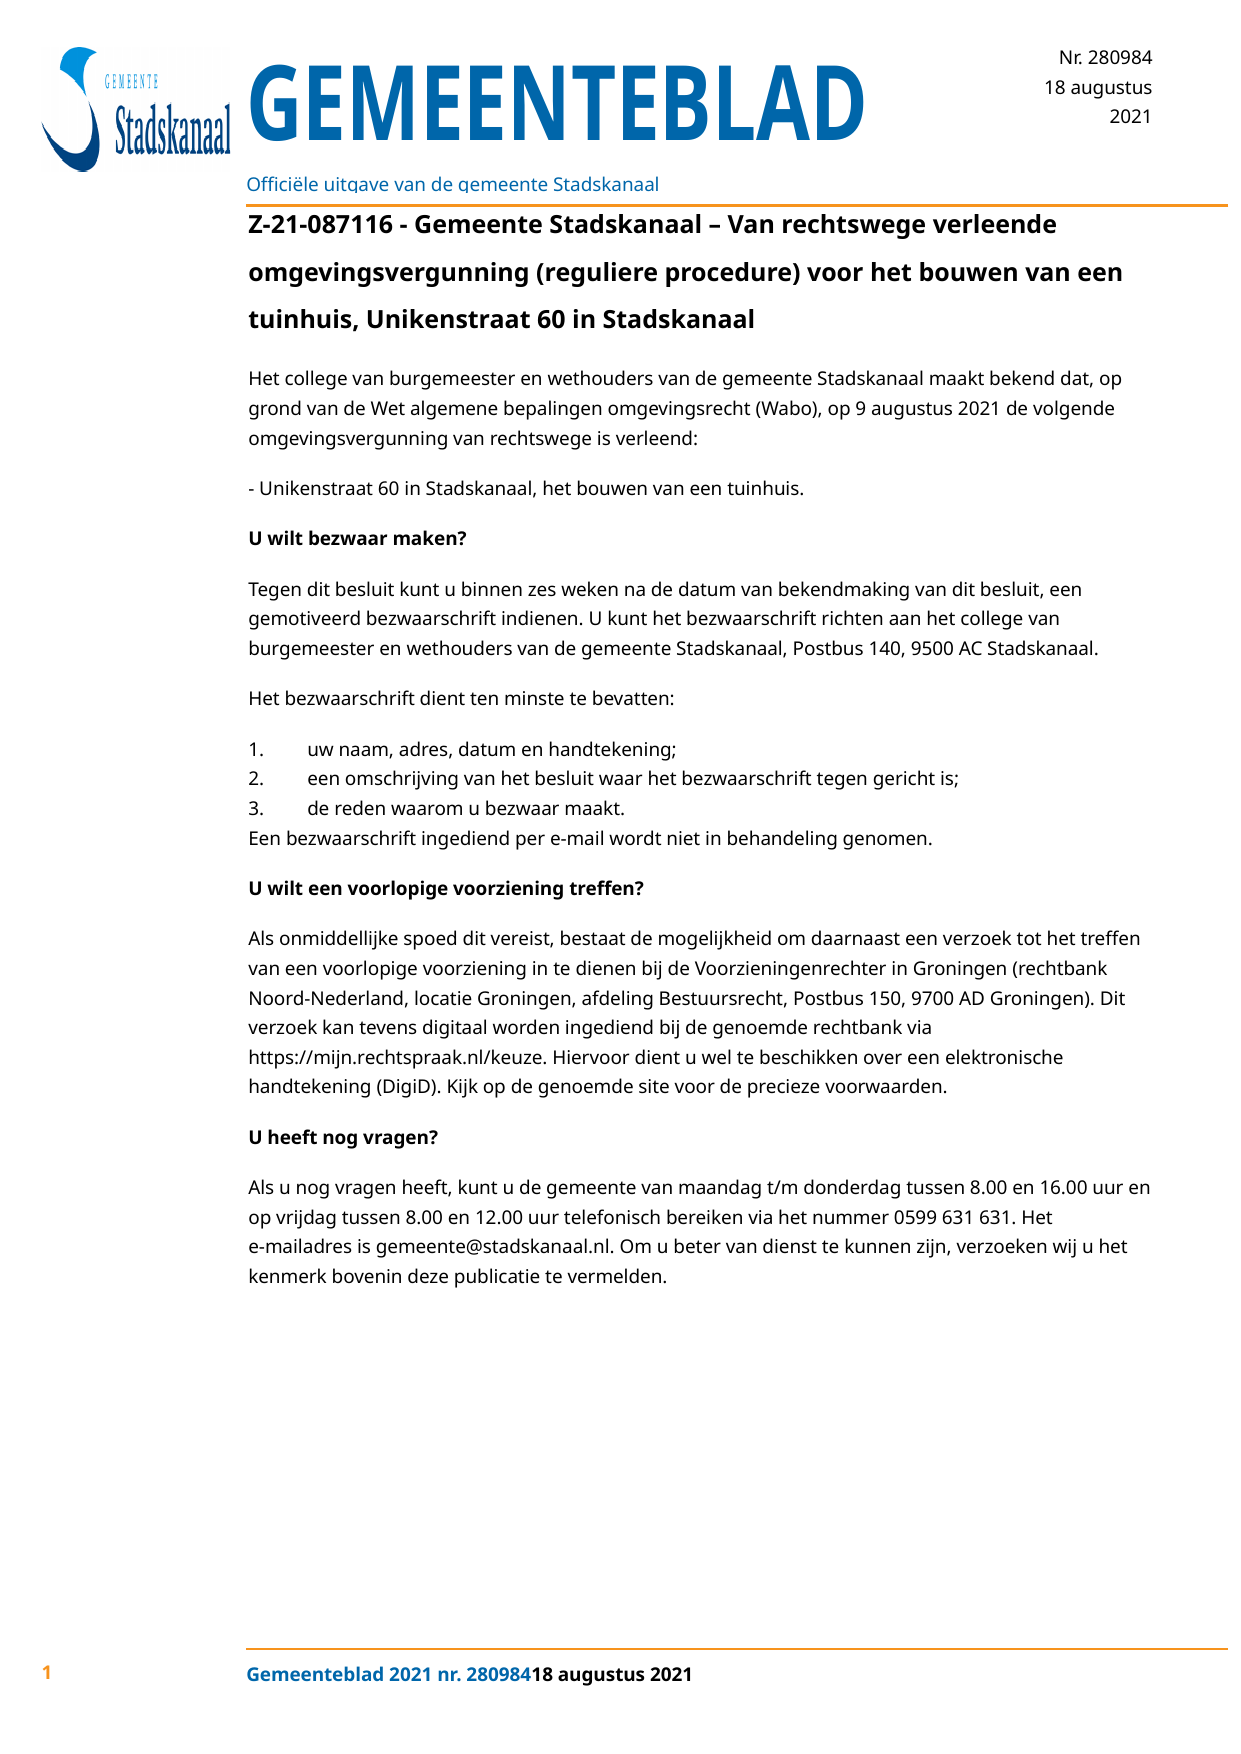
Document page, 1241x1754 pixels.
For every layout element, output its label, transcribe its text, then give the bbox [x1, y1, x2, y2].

text U wilt bezwaar maken? [248, 526, 1152, 551]
list de reden waarom u bezwaar maakt. [248, 795, 1152, 821]
text Als u nog vragen heeft, kunt u de gemeente van maandag t/m donderdag tussen 8.00 en 16.00 uur en op vrijdag tussen 8.00 en 12.00 uur telefonisch bereiken via het nummer 0599 631 631. Het e‑mailadres is gemeente@stadskanaal.nl. Om u beter van dienst te kunnen zijn, verzoeken wij u het kenmerk bovenin deze publicatie te vermelden. [248, 1174, 1152, 1289]
text Het bezwaarschrift dient ten minste te bevatten: [248, 686, 1152, 711]
text Tegen dit besluit kunt u binnen zes weken na de datum van bekendmaking van dit besluit, een gemotiveerd bezwaarschrift indienen. U kunt het bezwaarschrift richten aan het college van burgemeester en wethouders van de gemeente Stadskanaal, Postbus 140, 9500 AC Stadskanaal. [248, 576, 1152, 661]
text U heeft nog vragen? [248, 1124, 1152, 1149]
text Een bezwaarschrift ingediend per e-mail wordt niet in behandeling genomen. [248, 825, 1152, 850]
text Het college van burgemeester en wethouders van de gemeente Stadskanaal maakt bekend dat, op grond van de Wet algemene bepalingen omgevingsrecht (Wabo), op 9 augustus 2021 de volgende omgevingsvergunning van rechtswege is verleend: [248, 366, 1152, 450]
list een omschrijving van het besluit waar het bezwaarschrift tegen gericht is; [248, 766, 1152, 791]
text U wilt een voorlopige voorziening treffen? [248, 875, 1152, 901]
text - Unikenstraat 60 in Stadskanaal, het bouwen van een tuinhuis. [248, 475, 1152, 501]
text Als onmiddellijke spoed dit vereist, bestaat de mogelijkheid om daarnaast een verzoek tot het treffen van een voorlopige voorziening in te dienen bij de Voorzieningenrechter in Groningen (rechtbank Noord-Nederland, locatie Groningen, afdeling Bestuursrecht, Postbus 150, 9700 AD Groningen). Dit verzoek kan tevens digitaal worden ingediend bij de genoemde rechtbank via https://mijn.rechtspraak.nl/keuze. Hiervoor dient u wel te beschikken over een elektronische handtekening (DigiD). Kijk op de genoemde site voor de precieze voorwaarden. [248, 926, 1152, 1099]
picture [41, 47, 231, 172]
text Z-21-087116 - Gemeente Stadskanaal – Van rechtswege verleende omgevingsvergunning (reguliere procedure) voor het bouwen van een tuinhuis, Unikenstraat 60 in Stadskanaal [248, 207, 1152, 336]
list uw naam, adres, datum en handtekening; [248, 736, 1152, 762]
